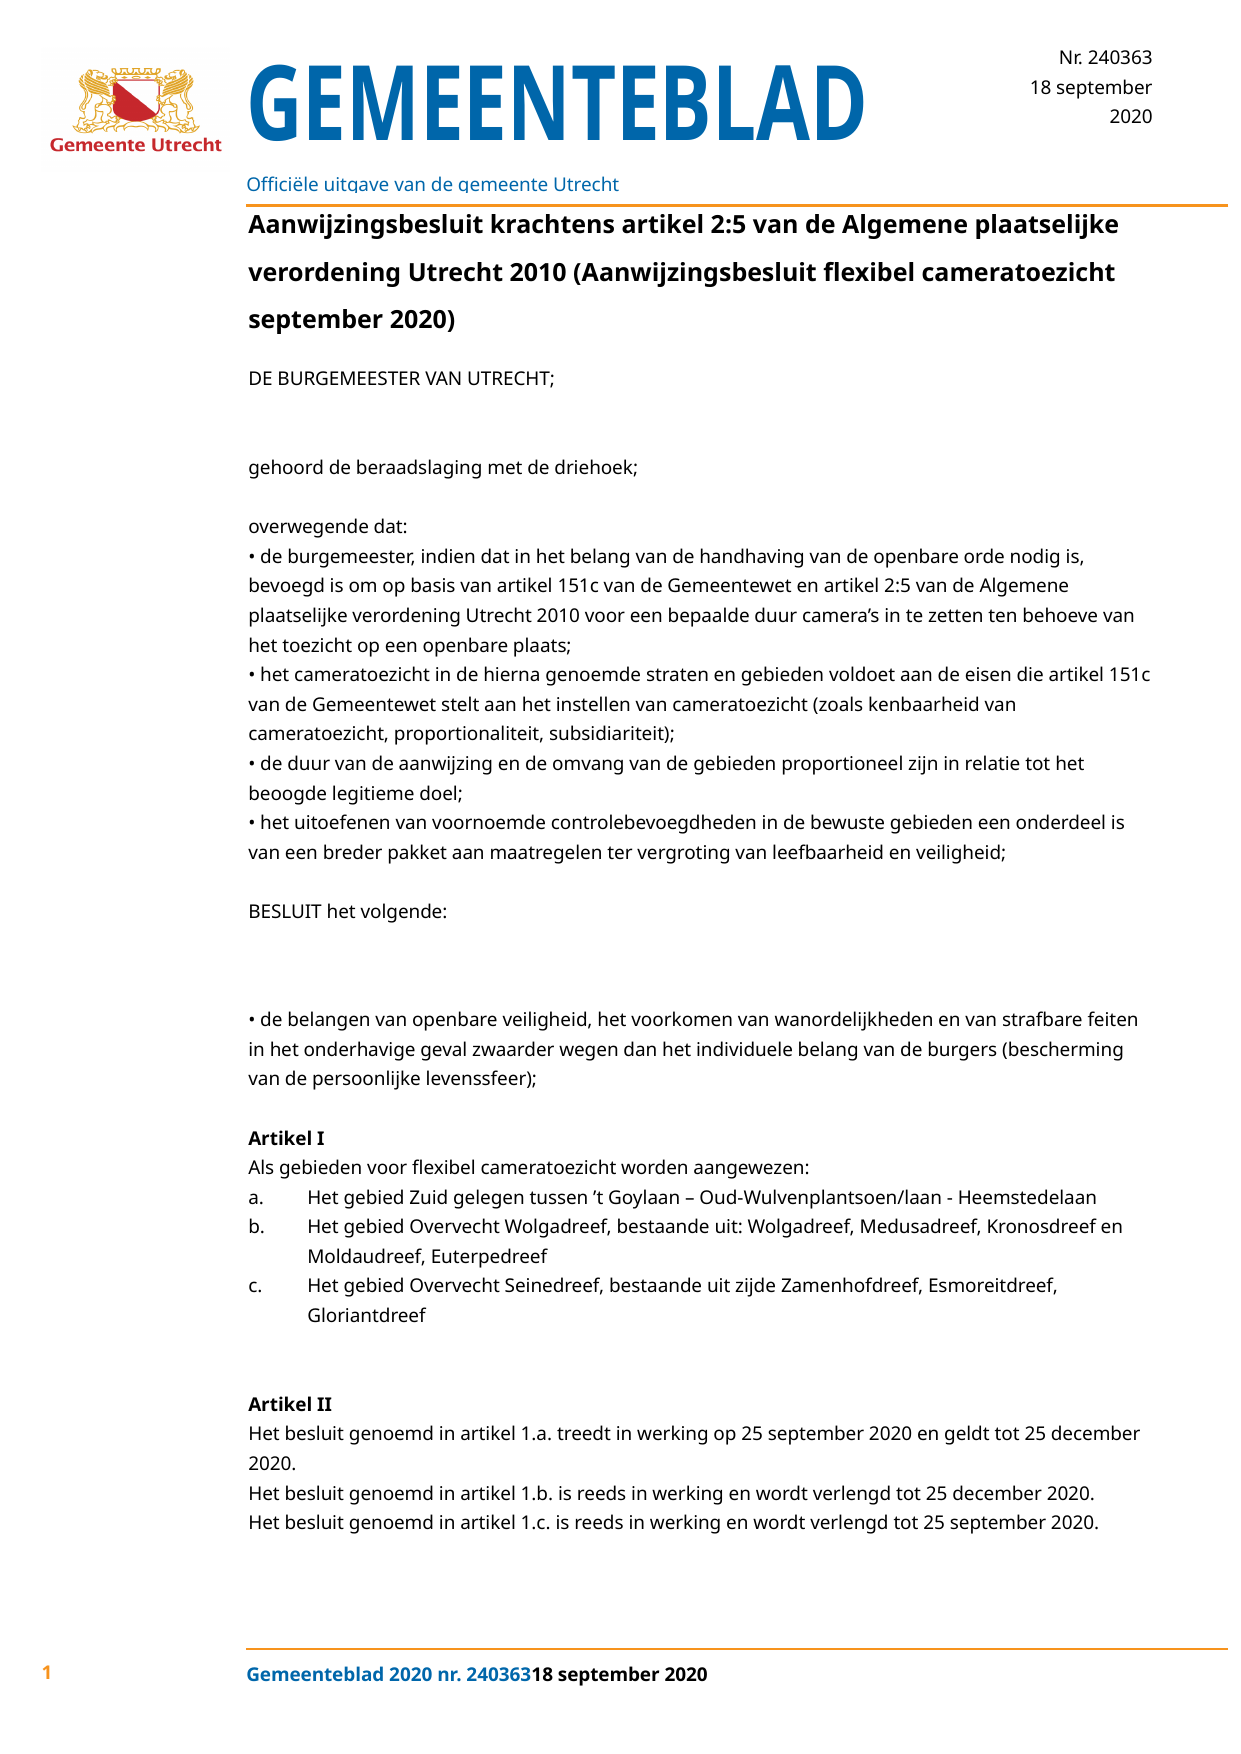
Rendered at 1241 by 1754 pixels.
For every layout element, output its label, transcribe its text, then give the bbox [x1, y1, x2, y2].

list Het gebied Overvecht Wolgadreef, bestaande uit: Wolgadreef, Medusadreef, Kronosdreef en Moldaudreef, Euterpedreef [248, 1213, 1152, 1269]
text Artikel I [248, 1125, 1152, 1151]
text Als gebieden voor flexibel cameratoezicht worden aangewezen: [248, 1154, 1152, 1180]
text DE BURGEMEESTER VAN UTRECHT; [248, 366, 1152, 391]
text • het uitoefenen van voornoemde controlebevoegdheden in de bewuste gebieden een onderdeel is van een breder pakket aan maatregelen ter vergroting van leefbaarheid en veiligheid; [248, 809, 1152, 864]
text • het cameratoezicht in de hierna genoemde straten en gebieden voldoet aan de eisen die artikel 151c van de Gemeentewet stelt aan het instellen van cameratoezicht (zoals kenbaarheid van cameratoezicht, proportionaliteit, subsidiariteit); [248, 661, 1152, 746]
text • de belangen van openbare veiligheid, het voorkomen van wanordelijkheden en van strafbare feiten in het onderhavige geval zwaarder wegen dan het individuele belang van de burgers (bescherming van de persoonlijke levenssfeer); [248, 1006, 1152, 1091]
text Aanwijzingsbesluit krachtens artikel 2:5 van de Algemene plaatselijke verordening Utrecht 2010 (Aanwijzingsbesluit flexibel cameratoezicht september 2020) [248, 207, 1152, 336]
text Het besluit genoemd in artikel 1.b. is reeds in werking en wordt verlengd tot 25 december 2020. [248, 1480, 1152, 1506]
text • de duur van de aanwijzing en de omvang van de gebieden proportioneel zijn in relatie tot het beoogde legitieme doel; [248, 750, 1152, 805]
text • de burgemeester, indien dat in het belang van de handhaving van de openbare orde nodig is, bevoegd is om op basis van artikel 151c van de Gemeentewet en artikel 2:5 van de Algemene plaatselijke verordening Utrecht 2010 voor een bepaalde duur camera’s in te zetten ten behoeve van het toezicht op een openbare plaats; [248, 543, 1152, 657]
text Artikel II [248, 1391, 1152, 1417]
picture [41, 47, 231, 172]
text overwegende dat: [248, 513, 1152, 539]
text BESLUIT het volgende: [248, 898, 1152, 924]
list Het gebied Zuid gelegen tussen ’t Goylaan – Oud-Wulvenplantsoen/laan - Heemstedelaan [248, 1184, 1152, 1210]
list Het gebied Overvecht Seinedreef, bestaande uit zijde Zamenhofdreef, Esmoreitdreef, Gloriantdreef [248, 1273, 1152, 1328]
text Het besluit genoemd in artikel 1.a. treedt in werking op 25 september 2020 en geldt tot 25 december 2020. [248, 1421, 1152, 1476]
text gehoord de beraadslaging met de driehoek; [248, 454, 1152, 480]
text Het besluit genoemd in artikel 1.c. is reeds in werking en wordt verlengd tot 25 september 2020. [248, 1509, 1152, 1535]
